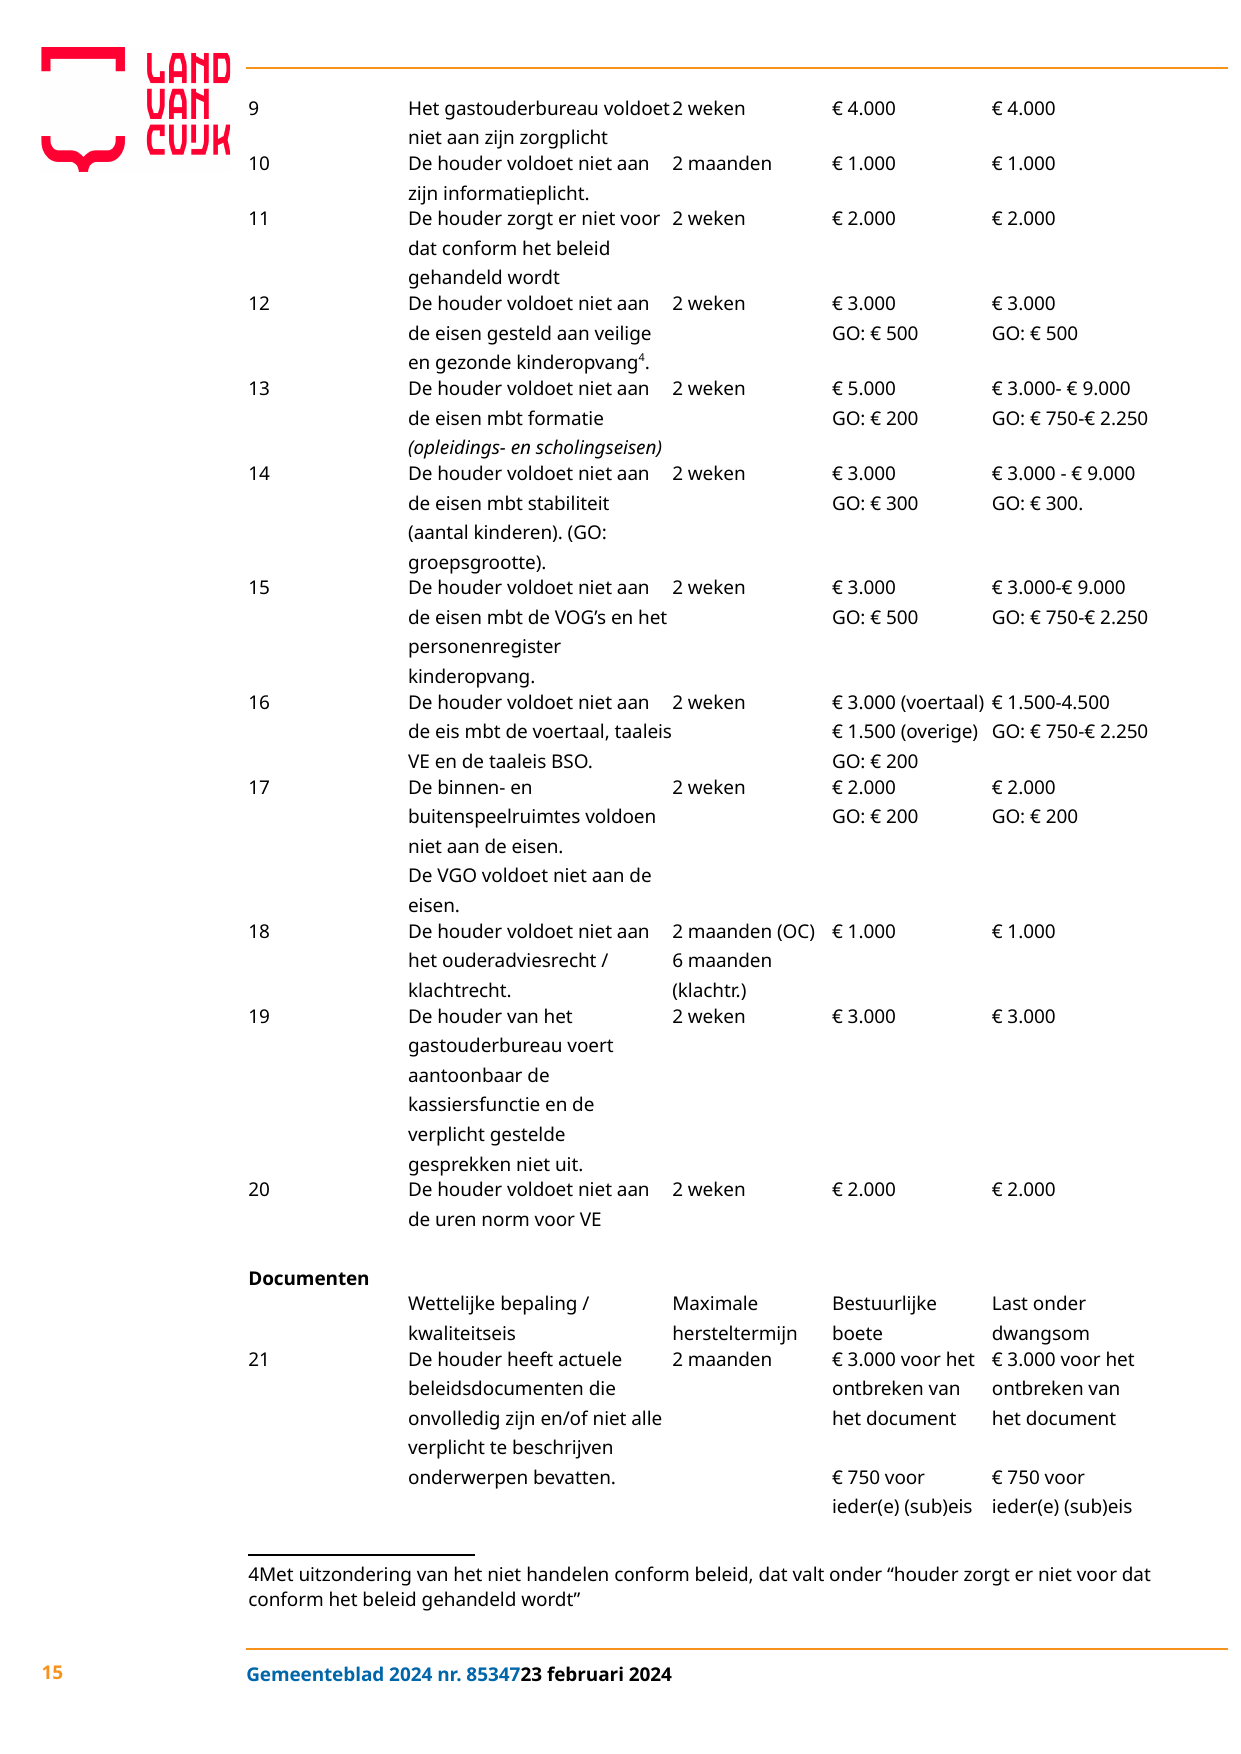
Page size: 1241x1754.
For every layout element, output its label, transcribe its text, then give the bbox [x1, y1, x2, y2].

table_cell € 2.000 [992, 1177, 1152, 1232]
table_cell 19 [248, 1003, 408, 1177]
table_cell 2 weken [672, 375, 832, 460]
table_header Documenten [248, 1265, 1152, 1291]
table_cell 2 weken [672, 575, 832, 689]
table_cell 2 weken [672, 1003, 832, 1177]
table_cell 2 maanden [672, 1346, 832, 1519]
table_cell € 3.000-€ 9.000 GO: € 750-€ 2.250 [992, 575, 1152, 689]
picture [41, 47, 231, 172]
table_cell [248, 1291, 408, 1346]
table_cell 2 weken [672, 95, 832, 150]
table_cell € 3.000 GO: € 500 [832, 575, 992, 689]
table_cell € 3.000 GO: € 500 [832, 290, 992, 375]
table_cell 2 weken [672, 290, 832, 375]
table_cell € 3.000 voor het ontbreken van het document € 750 voor ieder(e) (sub)eis [832, 1346, 992, 1519]
table_cell € 2.000 [992, 205, 1152, 290]
table_cell De houder voldoet niet aan de eisen mbt de VOG’s en het personenregister kinderopvang. [408, 575, 672, 689]
table_cell 15 [248, 575, 408, 689]
table_cell € 2.000 GO: € 200 [992, 774, 1152, 918]
table_cell Bestuurlijke boete [832, 1291, 992, 1346]
table_cell 14 [248, 460, 408, 574]
table_cell € 2.000 [832, 205, 992, 290]
table_cell 9 [248, 95, 408, 150]
table_cell 2 maanden (OC) 6 maanden (klachtr.) [672, 918, 832, 1003]
table_cell De houder heeft actuele beleidsdocumenten die onvolledig zijn en/of niet alle verplicht te beschrijven onderwerpen bevatten. [408, 1346, 672, 1519]
table_cell 18 [248, 918, 408, 1003]
table_cell € 2.000 [832, 1177, 992, 1232]
table_cell € 3.000 [992, 1003, 1152, 1177]
table_cell 20 [248, 1177, 408, 1232]
table_cell De houder voldoet niet aan de eisen mbt stabiliteit (aantal kinderen). (GO: groepsgrootte). [408, 460, 672, 574]
table_cell 2 weken [672, 774, 832, 918]
table_cell 2 maanden [672, 150, 832, 205]
table_cell De binnen- en buitenspeelruimtes voldoen niet aan de eisen. De VGO voldoet niet aan de eisen. [408, 774, 672, 918]
table_cell € 3.000 voor het ontbreken van het document € 750 voor ieder(e) (sub)eis [992, 1346, 1152, 1519]
table_cell 17 [248, 774, 408, 918]
table_cell € 1.000 [992, 150, 1152, 205]
table_cell 21 [248, 1346, 408, 1519]
table_cell € 3.000- € 9.000 GO: € 750-€ 2.250 [992, 375, 1152, 460]
table_cell € 3.000 GO: € 300 [832, 460, 992, 574]
table_cell 2 weken [672, 460, 832, 574]
table_cell € 1.000 [832, 150, 992, 205]
table_cell Maximale hersteltermijn [672, 1291, 832, 1346]
table_cell 2 weken [672, 205, 832, 290]
table_cell Last onder dwangsom [992, 1291, 1152, 1346]
table_cell De houder voldoet niet aan de eisen gesteld aan veilige en gezonde kinderopvang. [408, 290, 672, 375]
table_cell € 3.000 - € 9.000 GO: € 300. [992, 460, 1152, 574]
table_cell 10 [248, 150, 408, 205]
table_cell De houder voldoet niet aan de uren norm voor VE [408, 1177, 672, 1232]
table_cell De houder voldoet niet aan de eis mbt de voertaal, taaleis VE en de taaleis BSO. [408, 689, 672, 774]
table_cell Het gastouderbureau voldoet niet aan zijn zorgplicht [408, 95, 672, 150]
table_cell De houder zorgt er niet voor dat conform het beleid gehandeld wordt [408, 205, 672, 290]
table_cell € 2.000 GO: € 200 [832, 774, 992, 918]
table_cell 16 [248, 689, 408, 774]
table_cell € 1.000 [832, 918, 992, 1003]
table_cell € 3.000 (voertaal) € 1.500 (overige) GO: € 200 [832, 689, 992, 774]
table_cell De houder voldoet niet aan zijn informatieplicht. [408, 150, 672, 205]
table_cell € 1.500-4.500 GO: € 750-€ 2.250 [992, 689, 1152, 774]
table_cell € 5.000 GO: € 200 [832, 375, 992, 460]
table_cell 2 weken [672, 1177, 832, 1232]
table_cell 12 [248, 290, 408, 375]
table_cell € 3.000 GO: € 500 [992, 290, 1152, 375]
table_cell De houder voldoet niet aan het ouderadviesrecht / klachtrecht. [408, 918, 672, 1003]
table_cell 13 [248, 375, 408, 460]
table_cell 2 weken [672, 689, 832, 774]
table_cell De houder van het gastouderbureau voert aantoonbaar de kassiersfunctie en de verplicht gestelde gesprekken niet uit. [408, 1003, 672, 1177]
table_cell € 1.000 [992, 918, 1152, 1003]
table_cell Wettelijke bepaling / kwaliteitseis [408, 1291, 672, 1346]
table_cell € 4.000 [992, 95, 1152, 150]
table_cell De houder voldoet niet aan de eisen mbt formatie (opleidings- en scholingseisen) [408, 375, 672, 460]
table_cell 11 [248, 205, 408, 290]
table_cell € 4.000 [832, 95, 992, 150]
table_cell € 3.000 [832, 1003, 992, 1177]
